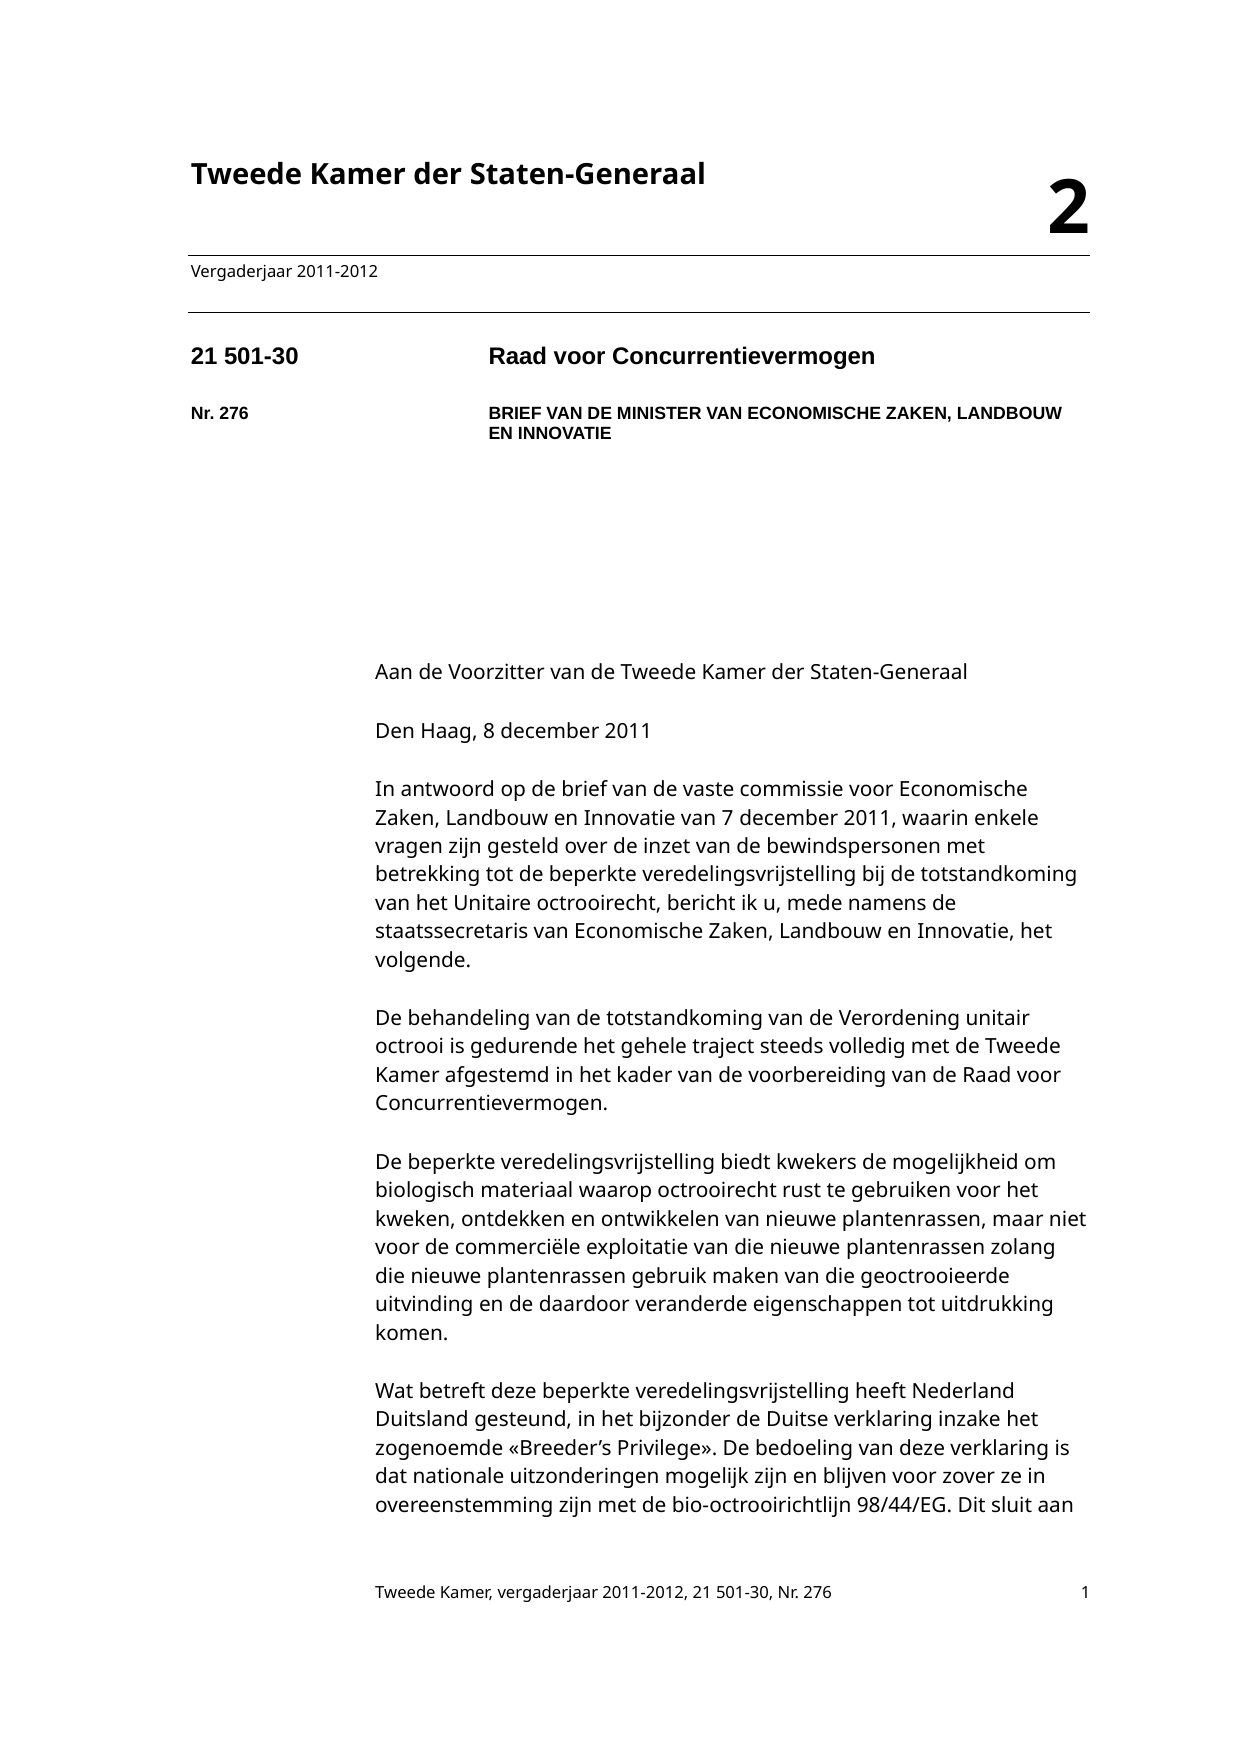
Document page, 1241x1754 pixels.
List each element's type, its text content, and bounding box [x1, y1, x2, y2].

table_cell [485, 256, 1090, 312]
text Den Haag, 8 december 2011 [375, 716, 1090, 744]
text De beperkte veredelingsvrijstelling biedt kwekers de mogelijkheid om biologisch materiaal waarop octrooirecht rust te gebruiken voor het kweken, ontdekken en ontwikkelen van nieuwe plantenrassen, maar niet voor de commerciële exploitatie van die nieuwe plantenrassen zolang die nieuwe plantenrassen gebruik maken van die geoctrooieerde uitvinding en de daardoor veranderde eigenschappen tot uitdrukking komen. [375, 1147, 1090, 1346]
table_cell Raad voor Concurrentievermogen [485, 339, 1090, 399]
text In antwoord op de brief van de vaste commissie voor Economische Zaken, Landbouw en Innovatie van 7 december 2011, waarin enkele vragen zijn gesteld over de inzet van de bewindspersonen met betrekking tot de beperkte veredelingsvrijstelling bij de totstandkoming van het Unitaire octrooirecht, bericht ik u, mede namens de staatssecretaris van Economische Zaken, Landbouw en Innovatie, het volgende. [375, 774, 1090, 973]
table_cell [188, 313, 485, 339]
table_header 2 [910, 150, 1090, 255]
table_header Tweede Kamer der Staten-Generaal [188, 150, 909, 255]
table_cell [485, 313, 1090, 339]
text Wat betreft deze beperkte veredelingsvrijstelling heeft Nederland Duitsland gesteund, in het bijzonder de Duitse verklaring inzake het zogenoemde «Breeder’s Privilege». De bedoeling van deze verklaring is dat nationale uitzonderingen mogelijk zijn en blijven voor zover ze in overeenstemming zijn met de bio-octrooirichtlijn 98/44/EG. Dit sluit aan [375, 1376, 1090, 1518]
table_cell Nr. 276 [188, 399, 485, 539]
table_cell BRIEF VAN DE MINISTER VAN ECONOMISCHE ZAKEN, LANDBOUW EN INNOVATIE [485, 399, 1090, 539]
text Aan de Voorzitter van de Tweede Kamer der Staten-Generaal [375, 657, 1090, 686]
table_cell Vergaderjaar 2011-2012 [188, 256, 485, 312]
text De behandeling van de totstandkoming van de Verordening unitair octrooi is gedurende het gehele traject steeds volledig met de Tweede Kamer afgestemd in het kader van de voorbereiding van de Raad voor Concurrentievermogen. [375, 1003, 1090, 1117]
table_cell 21 501-30 [188, 339, 485, 399]
